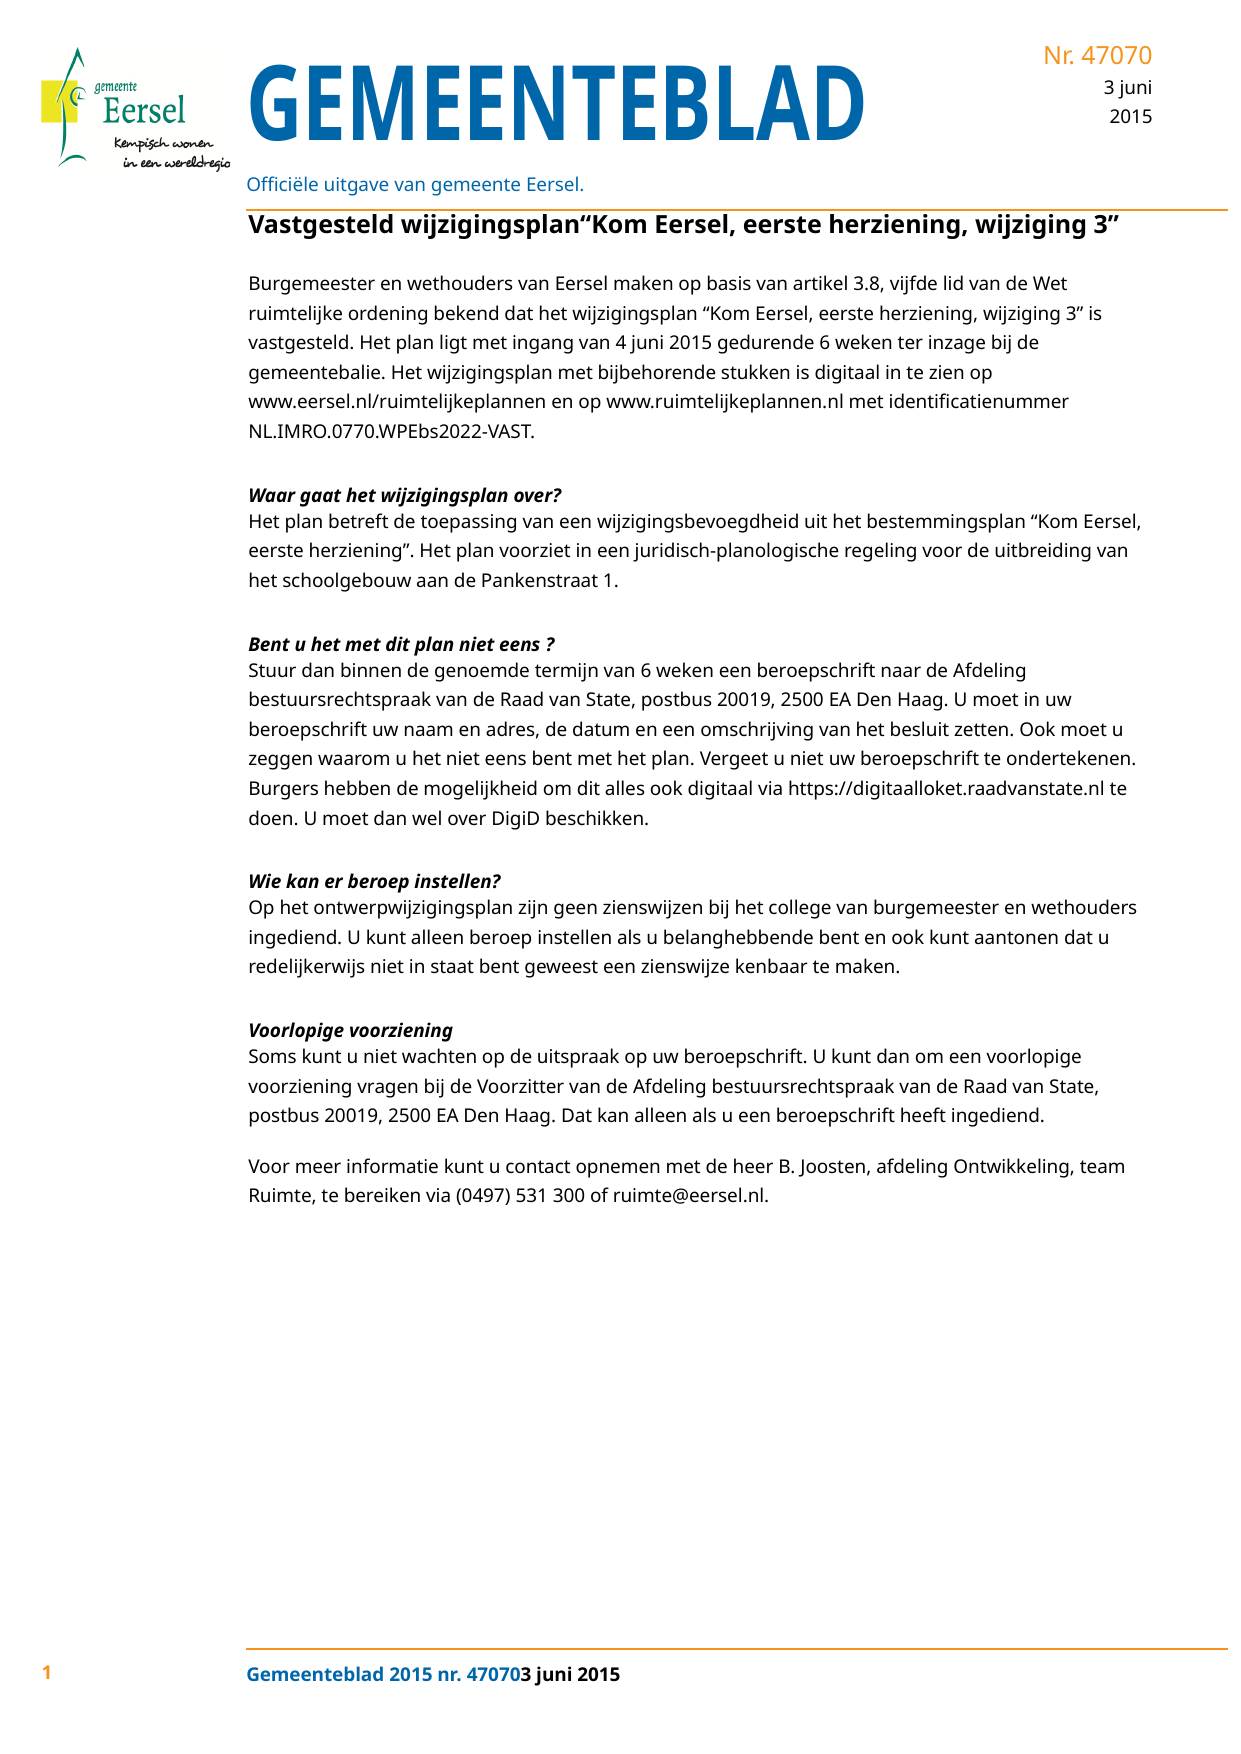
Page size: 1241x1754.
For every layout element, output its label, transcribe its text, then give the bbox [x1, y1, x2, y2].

text Waar gaat het wijzigingsplan over? [248, 482, 1152, 508]
text Voorlopige voorziening [248, 1017, 1152, 1043]
text Op het ontwerpwijzigingsplan zijn geen zienswijzen bij het college van burgemeester en wethouders ingediend. U kunt alleen beroep instellen als u belanghebbende bent en ook kunt aantonen dat u redelijkerwijs niet in staat bent geweest een zienswijze kenbaar te maken. [248, 894, 1152, 979]
text Het plan betreft de toepassing van een wijzigingsbevoegdheid uit het bestemmingsplan “Kom Eersel, eerste herziening”. Het plan voorziet in een juridisch-planologische regeling voor de uitbreiding van het schoolgebouw aan de Pankenstraat 1. [248, 508, 1152, 593]
text Stuur dan binnen de genoemde termijn van 6 weken een beroepschrift naar de Afdeling bestuursrechtspraak van de Raad van State, postbus 20019, 2500 EA Den Haag. U moet in uw beroepschrift uw naam en adres, de datum en een omschrijving van het besluit zetten. Ook moet u zeggen waarom u het niet eens bent met het plan. Vergeet u niet uw beroepschrift te ondertekenen. Burgers hebben de mogelijkheid om dit alles ook digitaal via https://digitaalloket.raadvanstate.nl te doen. U moet dan wel over DigiD beschikken. [248, 657, 1152, 830]
text Soms kunt u niet wachten op de uitspraak op uw beroepschrift. U kunt dan om een voorlopige voorziening vragen bij de Voorzitter van de Afdeling bestuursrechtspraak van de Raad van State, postbus 20019, 2500 EA Den Haag. Dat kan alleen als u een beroepschrift heeft ingediend. [248, 1043, 1152, 1128]
text Voor meer informatie kunt u contact opnemen met de heer B. Joosten, afdeling Ontwikkeling, team Ruimte, te bereiken via (0497) 531 300 of ruimte@eersel.nl. [248, 1153, 1152, 1208]
text Burgemeester en wethouders van Eersel maken op basis van artikel 3.8, vijfde lid van de Wet ruimtelijke ordening bekend dat het wijzigingsplan “Kom Eersel, eerste herziening, wijziging 3” is vastgesteld. Het plan ligt met ingang van 4 juni 2015 gedurende 6 weken ter inzage bij de gemeentebalie. Het wijzigingsplan met bijbehorende stukken is digitaal in te zien op www.eersel.nl/ruimtelijkeplannen en op www.ruimtelijkeplannen.nl met identificatienummer NL.IMRO.0770.WPEbs2022-VAST. [248, 270, 1152, 444]
text Bent u het met dit plan niet eens ? [248, 631, 1152, 657]
text Vastgesteld wijzigingsplan“Kom Eersel, eerste herziening, wijziging 3” [248, 211, 1152, 241]
text Wie kan er beroep instellen? [248, 869, 1152, 894]
picture [41, 47, 231, 172]
